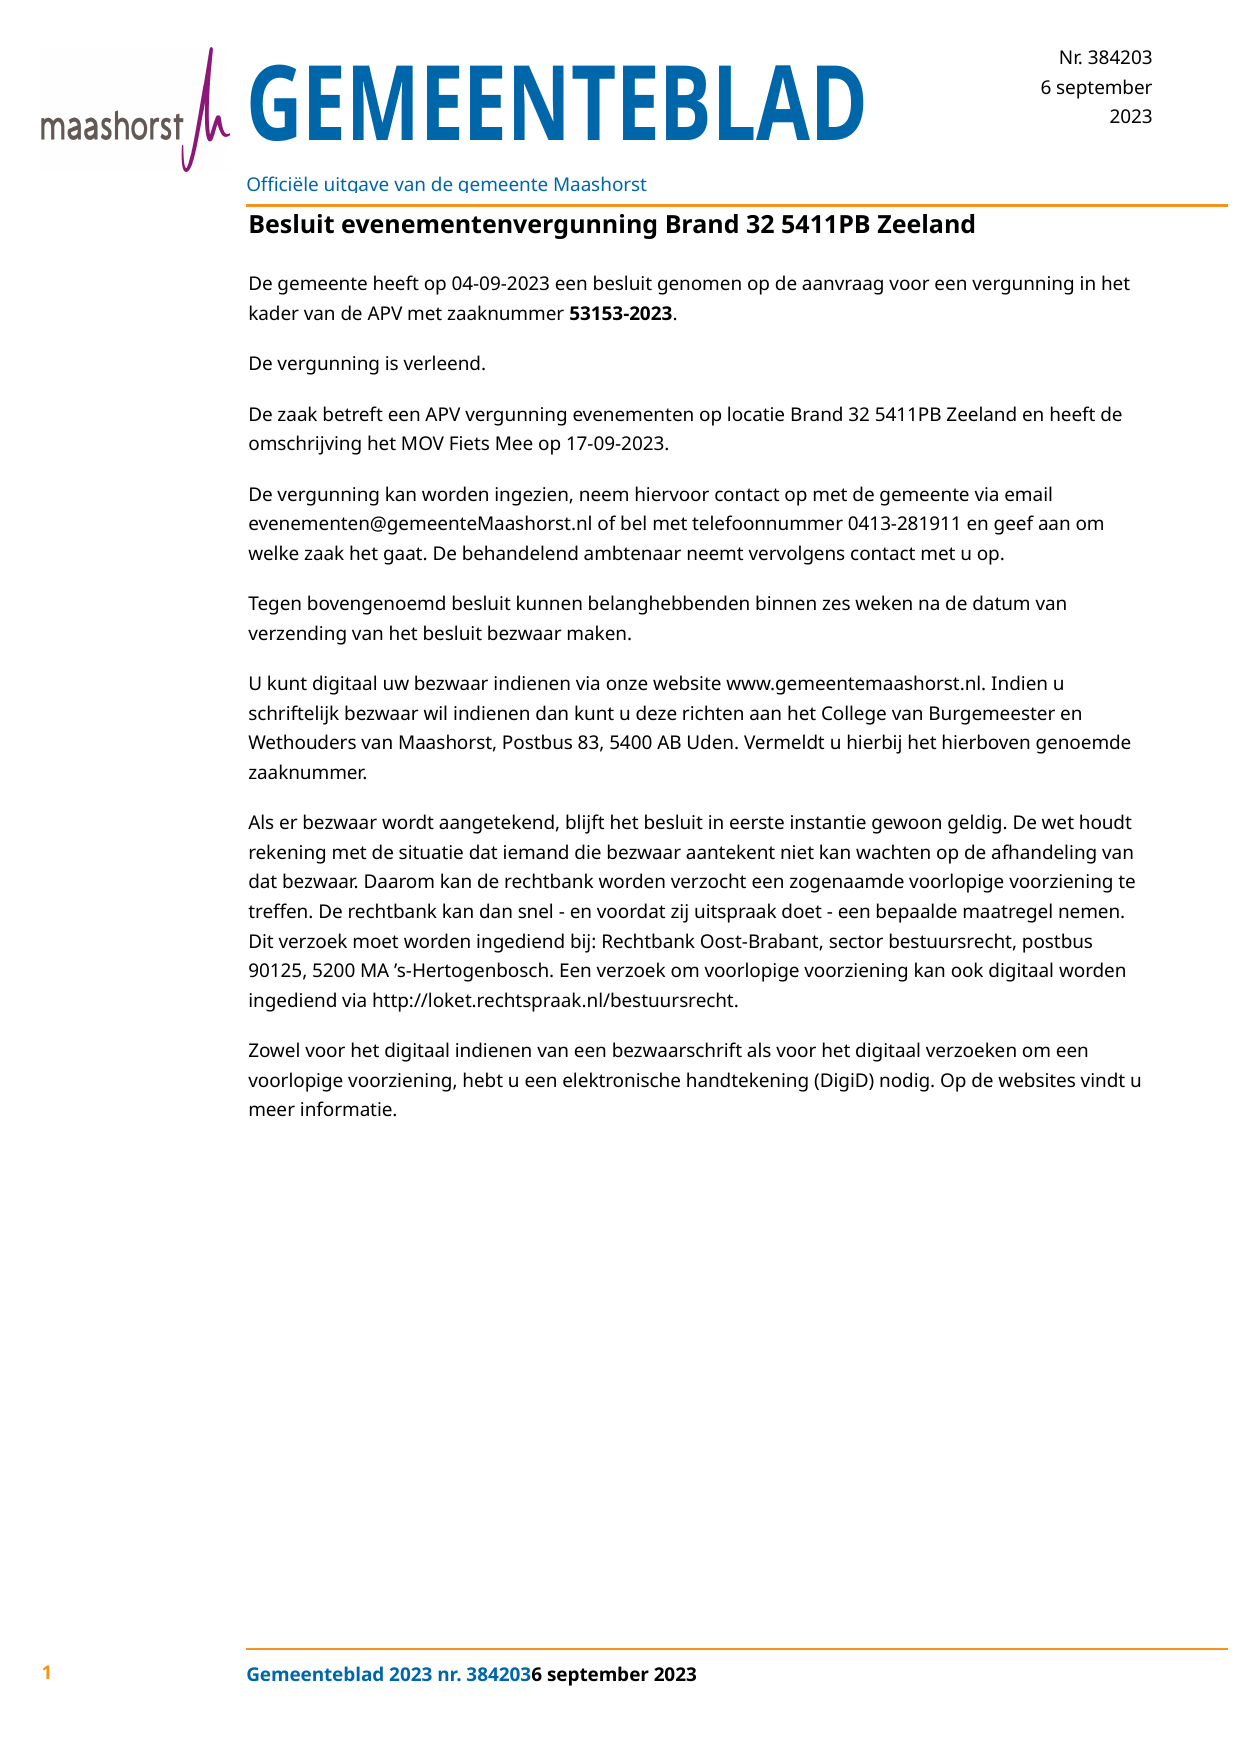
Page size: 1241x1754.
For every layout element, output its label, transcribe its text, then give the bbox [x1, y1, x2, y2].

picture [41, 47, 231, 172]
text Tegen bovengenoemd besluit kunnen belanghebbenden binnen zes weken na de datum van verzending van het besluit bezwaar maken. [248, 590, 1152, 646]
text De vergunning kan worden ingezien, neem hiervoor contact op met de gemeente via email evenementen@gemeenteMaashorst.nl of bel met telefoonnummer 0413-281911 en geef aan om welke zaak het gaat. De behandelend ambtenaar neemt vervolgens contact met u op. [248, 481, 1152, 566]
text De vergunning is verleend. [248, 350, 1152, 376]
text De zaak betreft een APV vergunning evenementen op locatie Brand 32 5411PB Zeeland en heeft de omschrijving het MOV Fiets Mee op 17-09-2023. [248, 401, 1152, 456]
text U kunt digitaal uw bezwaar indienen via onze website www.gemeentemaashorst.nl. Indien u schriftelijk bezwaar wil indienen dan kunt u deze richten aan het College van Burgemeester en Wethouders van Maashorst, Postbus 83, 5400 AB Uden. Vermeldt u hierbij het hierboven genoemde zaaknummer. [248, 670, 1152, 785]
text De gemeente heeft op 04-09-2023 een besluit genomen op de aanvraag voor een vergunning in het kader van de APV met zaaknummer 53153-2023. [248, 270, 1152, 326]
text Besluit evenementenvergunning Brand 32 5411PB Zeeland [248, 207, 1152, 241]
text Zowel voor het digitaal indienen van een bezwaarschrift als voor het digitaal verzoeken om een voorlopige voorziening, hebt u een elektronische handtekening (DigiD) nodig. Op de websites vindt u meer informatie. [248, 1037, 1152, 1122]
text Als er bezwaar wordt aangetekend, blijft het besluit in eerste instantie gewoon geldig. De wet houdt rekening met de situatie dat iemand die bezwaar aantekent niet kan wachten op de afhandeling van dat bezwaar. Daarom kan de rechtbank worden verzocht een zogenaamde voorlopige voorziening te treffen. De rechtbank kan dan snel - en voordat zij uitspraak doet - een bepaalde maatregel nemen. Dit verzoek moet worden ingediend bij: Rechtbank Oost-Brabant, sector bestuursrecht, postbus 90125, 5200 MA ’s-Hertogenbosch. Een verzoek om voorlopige voorziening kan ook digitaal worden ingediend via http://loket.rechtspraak.nl/bestuursrecht. [248, 809, 1152, 1013]
